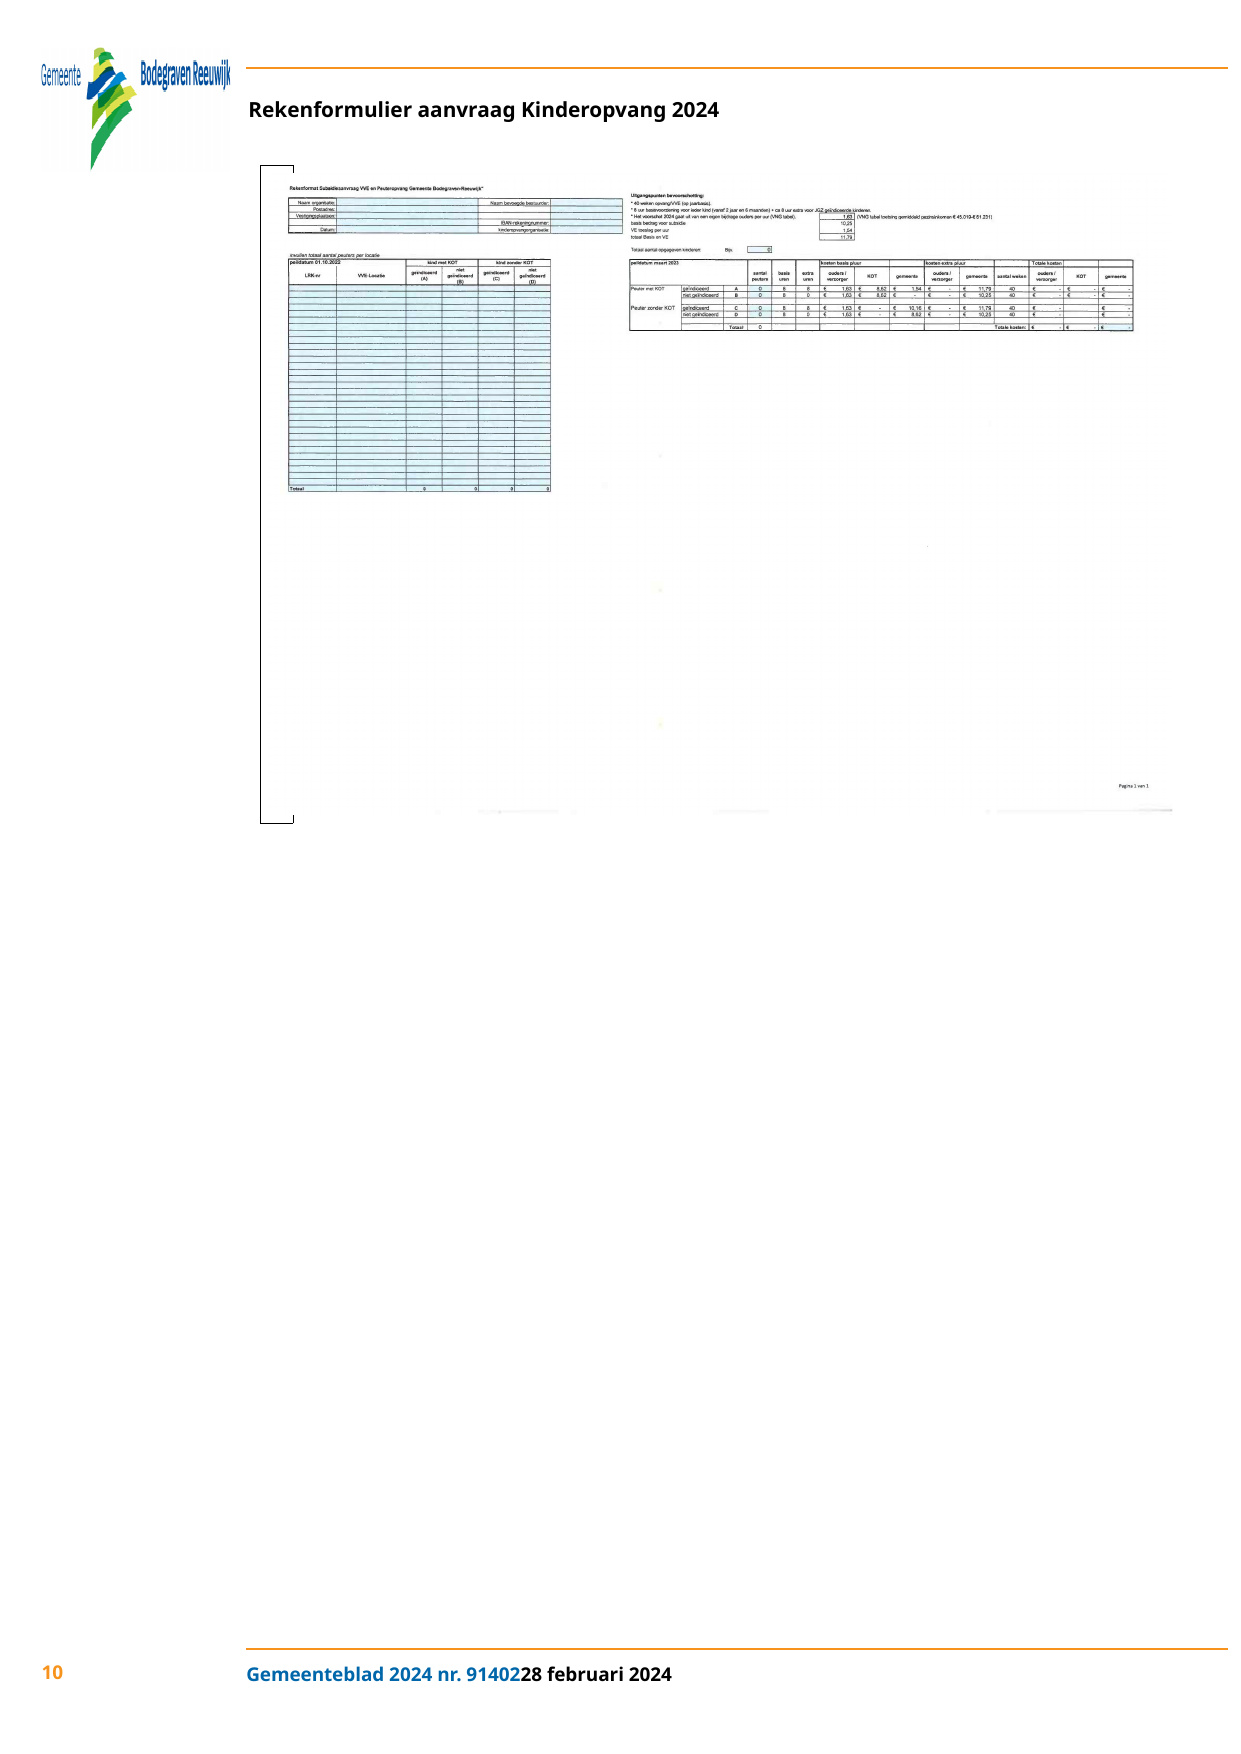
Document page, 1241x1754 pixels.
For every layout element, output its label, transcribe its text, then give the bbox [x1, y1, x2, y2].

picture [41, 47, 231, 172]
text Rekenformulier aanvraag Kinderopvang 2024 [248, 95, 1152, 123]
picture [268, 173, 1173, 815]
